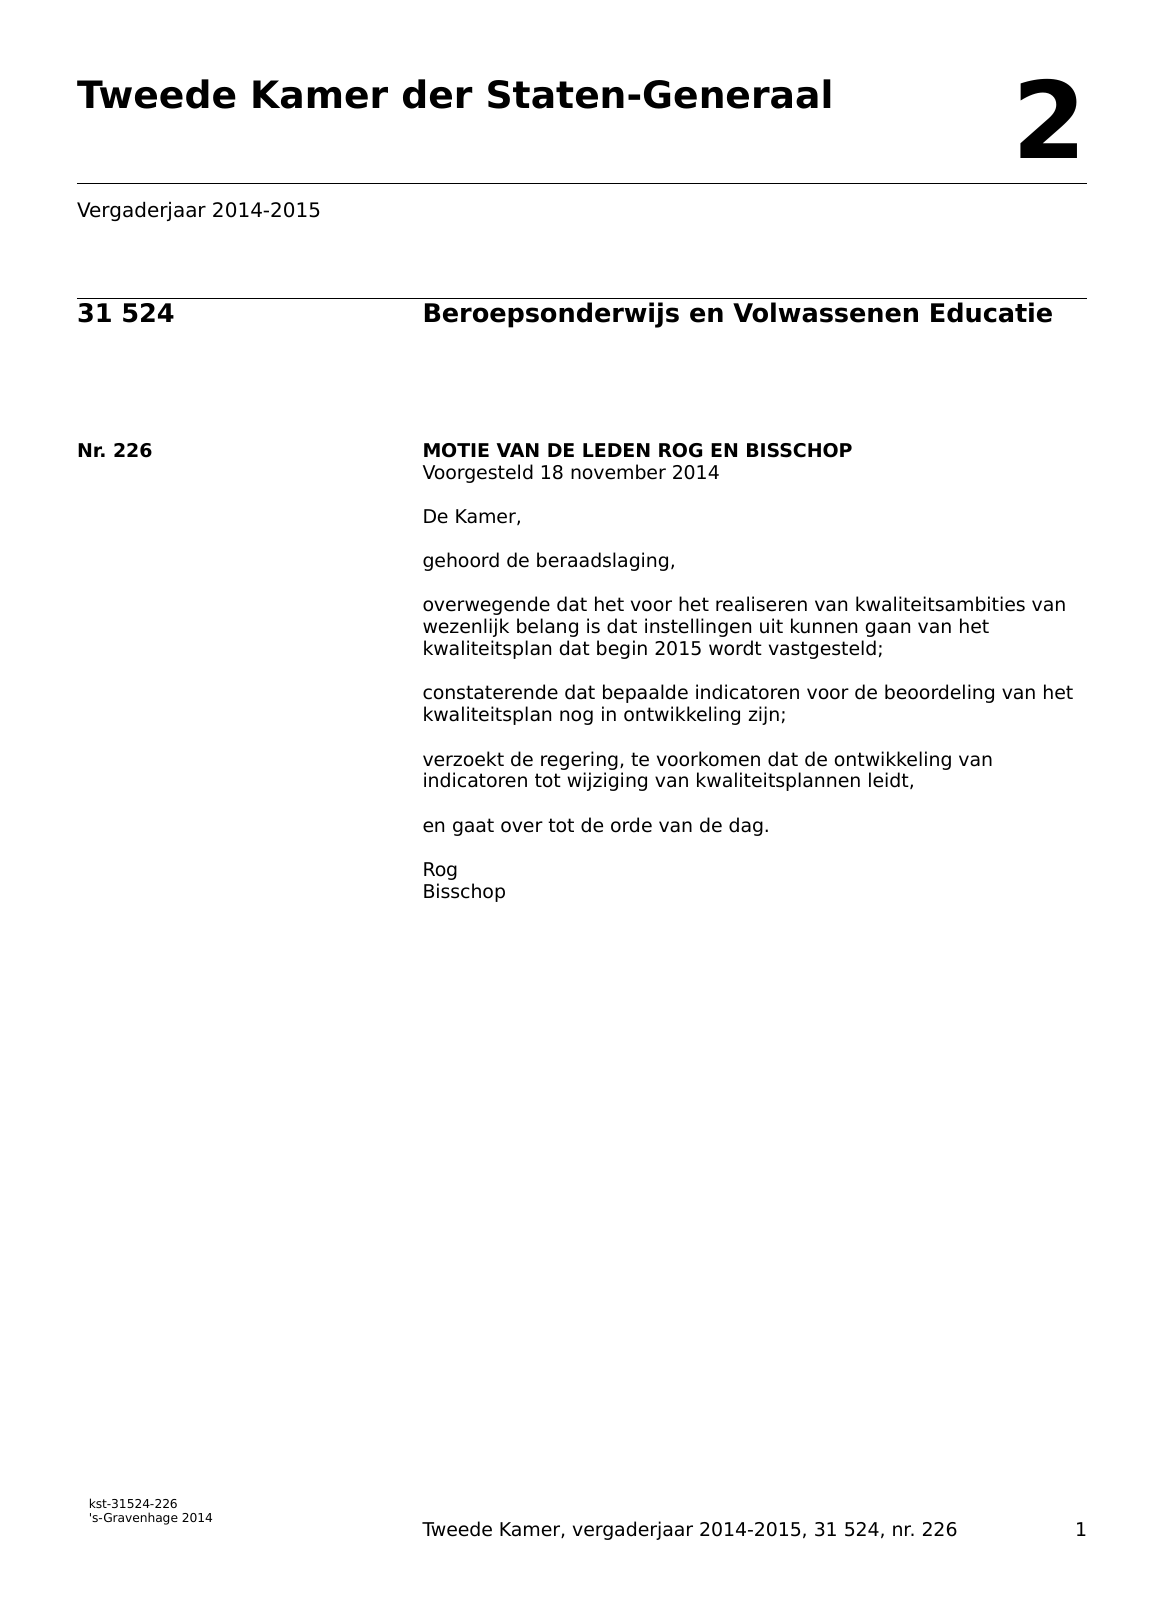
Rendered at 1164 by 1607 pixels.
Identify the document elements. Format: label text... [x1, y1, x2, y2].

table_header Tweede Kamer der Staten-Generaal [77, 59, 886, 183]
table_cell Vergaderjaar 2014-2015 [77, 184, 1087, 298]
text constaterende dat bepaalde indicatoren voor de beoordeling van het kwaliteitsplan nog in ontwikkeling zijn; [422, 682, 1087, 726]
text Rog [422, 859, 1087, 881]
text verzoekt de regering, te voorkomen dat de ontwikkeling van indicatoren tot wijziging van kwaliteitsplannen leidt, [422, 748, 1087, 792]
text gehoord de beraadslaging, [422, 550, 1087, 572]
text Voorgesteld 18 november 2014 [422, 462, 1087, 484]
text De Kamer, [422, 506, 1087, 528]
text Bisschop [422, 881, 1087, 903]
text overwegende dat het voor het realiseren van kwaliteitsambities van wezenlijk belang is dat instellingen uit kunnen gaan van het kwaliteitsplan dat begin 2015 wordt vastgesteld; [422, 594, 1087, 660]
text en gaat over tot de orde van de dag. [422, 814, 1087, 837]
subtitle Nr. 226 MOTIE VAN DE LEDEN ROG EN BISSCHOP [77, 440, 1087, 462]
text 's-Gravenhage 2014 [88, 1511, 323, 1525]
subtitle 31 524 Beroepsonderwijs en Volwassenen Educatie [77, 299, 1087, 329]
text kst-31524-226 [88, 1497, 323, 1511]
table_header 2 [886, 59, 1087, 183]
